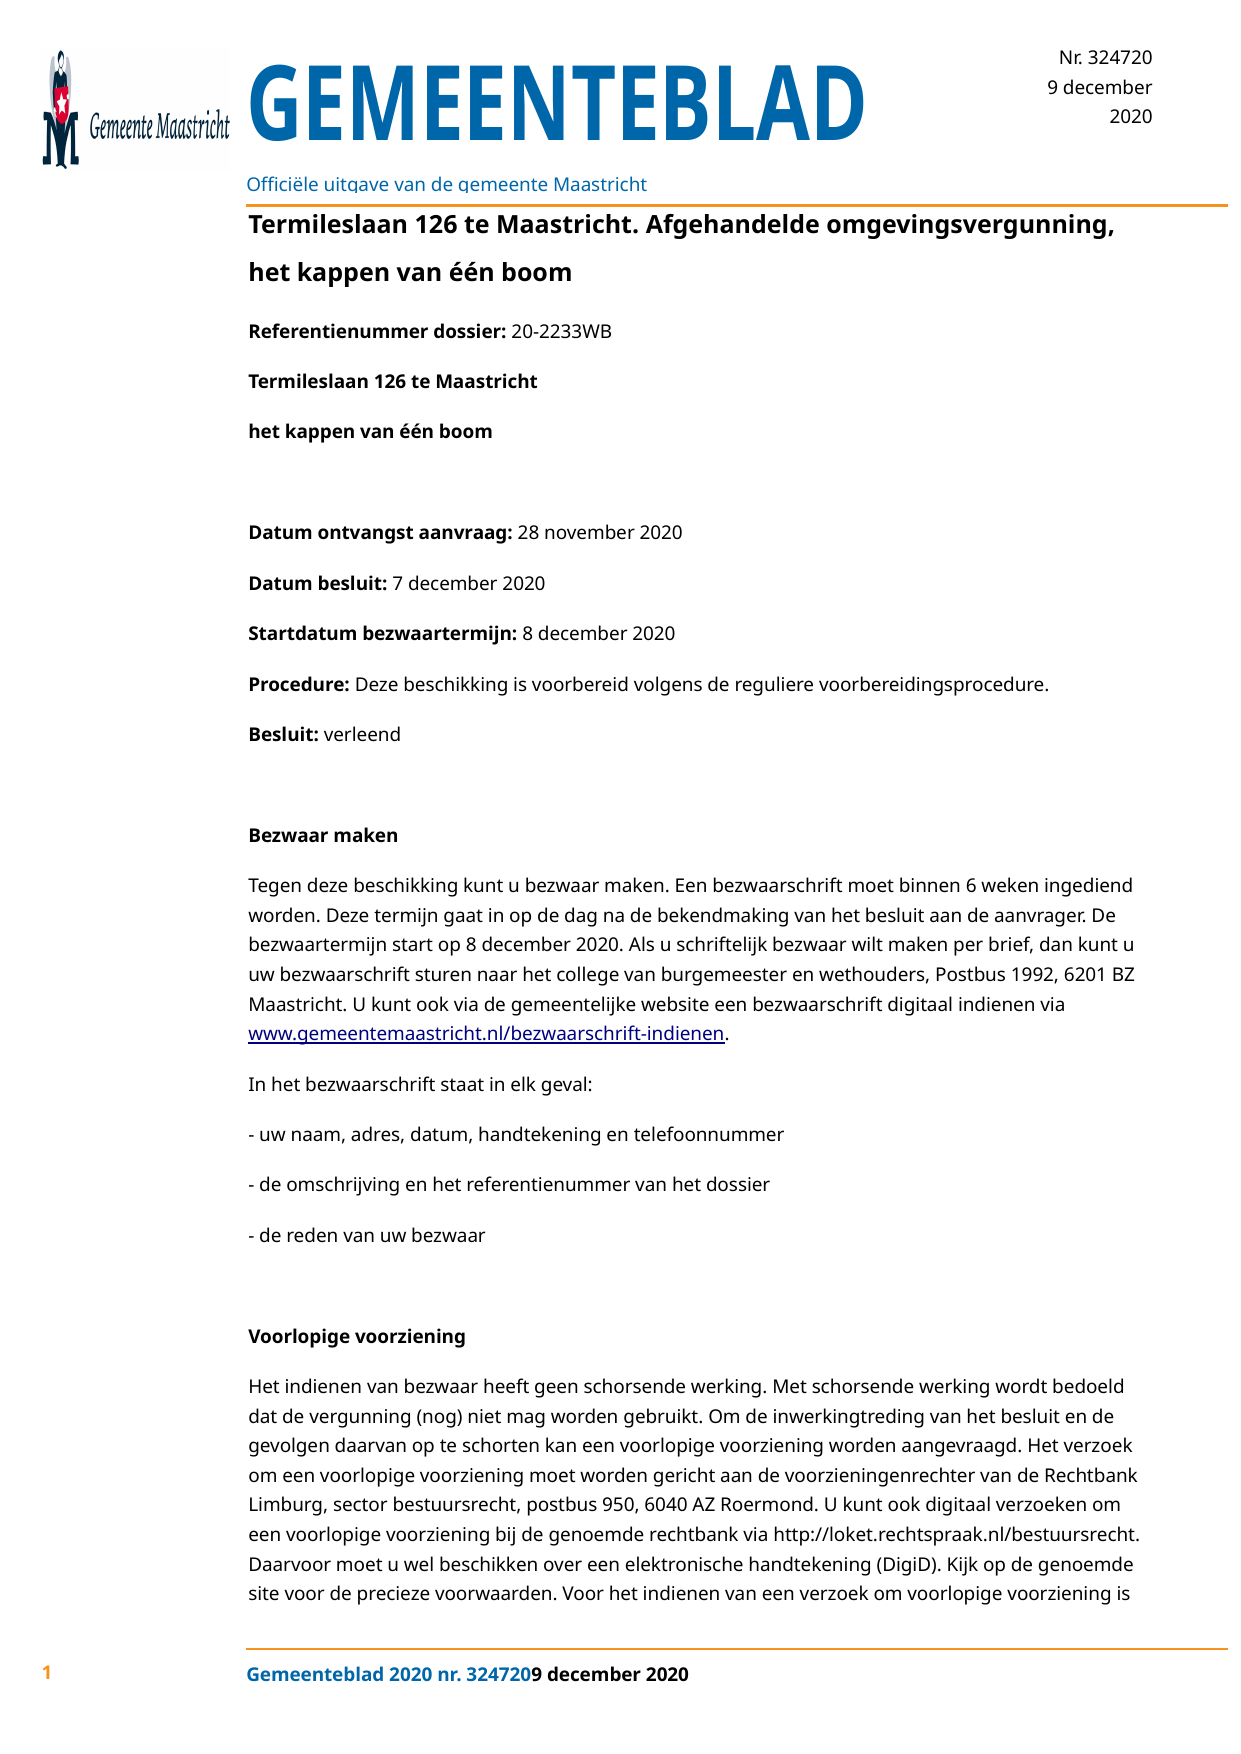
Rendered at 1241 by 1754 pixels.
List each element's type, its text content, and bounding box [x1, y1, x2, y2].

text In het bezwaarschrift staat in elk geval: [248, 1071, 1152, 1097]
text Datum besluit: 7 december 2020 [248, 570, 1152, 596]
text Termileslaan 126 te Maastricht. Afgehandelde omgevingsvergunning, het kappen van één boom [248, 207, 1152, 288]
text Bezwaar maken [248, 822, 1152, 848]
text Procedure: Deze beschikking is voorbereid volgens de reguliere voorbereidingsprocedure. [248, 671, 1152, 697]
text - de reden van uw bezwaar [248, 1222, 1152, 1248]
text Referentienummer dossier: 20-2233WB [248, 318, 1152, 344]
text Startdatum bezwaartermijn: 8 december 2020 [248, 620, 1152, 646]
text Voorlopige voorziening [248, 1323, 1152, 1349]
picture [41, 47, 231, 172]
text - de omschrijving en het referentienummer van het dossier [248, 1172, 1152, 1197]
text Tegen deze beschikking kunt u bezwaar maken. Een bezwaarschrift moet binnen 6 weken ingediend worden. Deze termijn gaat in op de dag na de bekendmaking van het besluit aan de aanvrager. De bezwaartermijn start op 8 december 2020. Als u schriftelijk bezwaar wilt maken per brief, dan kunt u uw bezwaarschrift sturen naar het college van burgemeester en wethouders, Postbus 1992, 6201 BZ Maastricht. U kunt ook via de gemeentelijke website een bezwaarschrift digitaal indienen via www.gemeentemaastricht.nl/bezwaarschrift-indienen. [248, 872, 1152, 1046]
text Termileslaan 126 te Maastricht [248, 368, 1152, 394]
text Datum ontvangst aanvraag: 28 november 2020 [248, 519, 1152, 545]
text - uw naam, adres, datum, handtekening en telefoonnummer [248, 1121, 1152, 1147]
text Het indienen van bezwaar heeft geen schorsende werking. Met schorsende werking wordt bedoeld dat de vergunning (nog) niet mag worden gebruikt. Om de inwerkingtreding van het besluit en de gevolgen daarvan op te schorten kan een voorlopige voorziening worden aangevraagd. Het verzoek om een voorlopige voorziening moet worden gericht aan de voorzieningenrechter van de Rechtbank Limburg, sector bestuursrecht, postbus 950, 6040 AZ Roermond. U kunt ook digitaal verzoeken om een voorlopige voorziening bij de genoemde rechtbank via http://loket.rechtspraak.nl/bestuursrecht. Daarvoor moet u wel beschikken over een elektronische handtekening (DigiD). Kijk op de genoemde site voor de precieze voorwaarden. Voor het indienen van een verzoek om voorlopige voorziening is [248, 1373, 1152, 1606]
text Besluit: verleend [248, 721, 1152, 747]
text het kappen van één boom [248, 419, 1152, 444]
